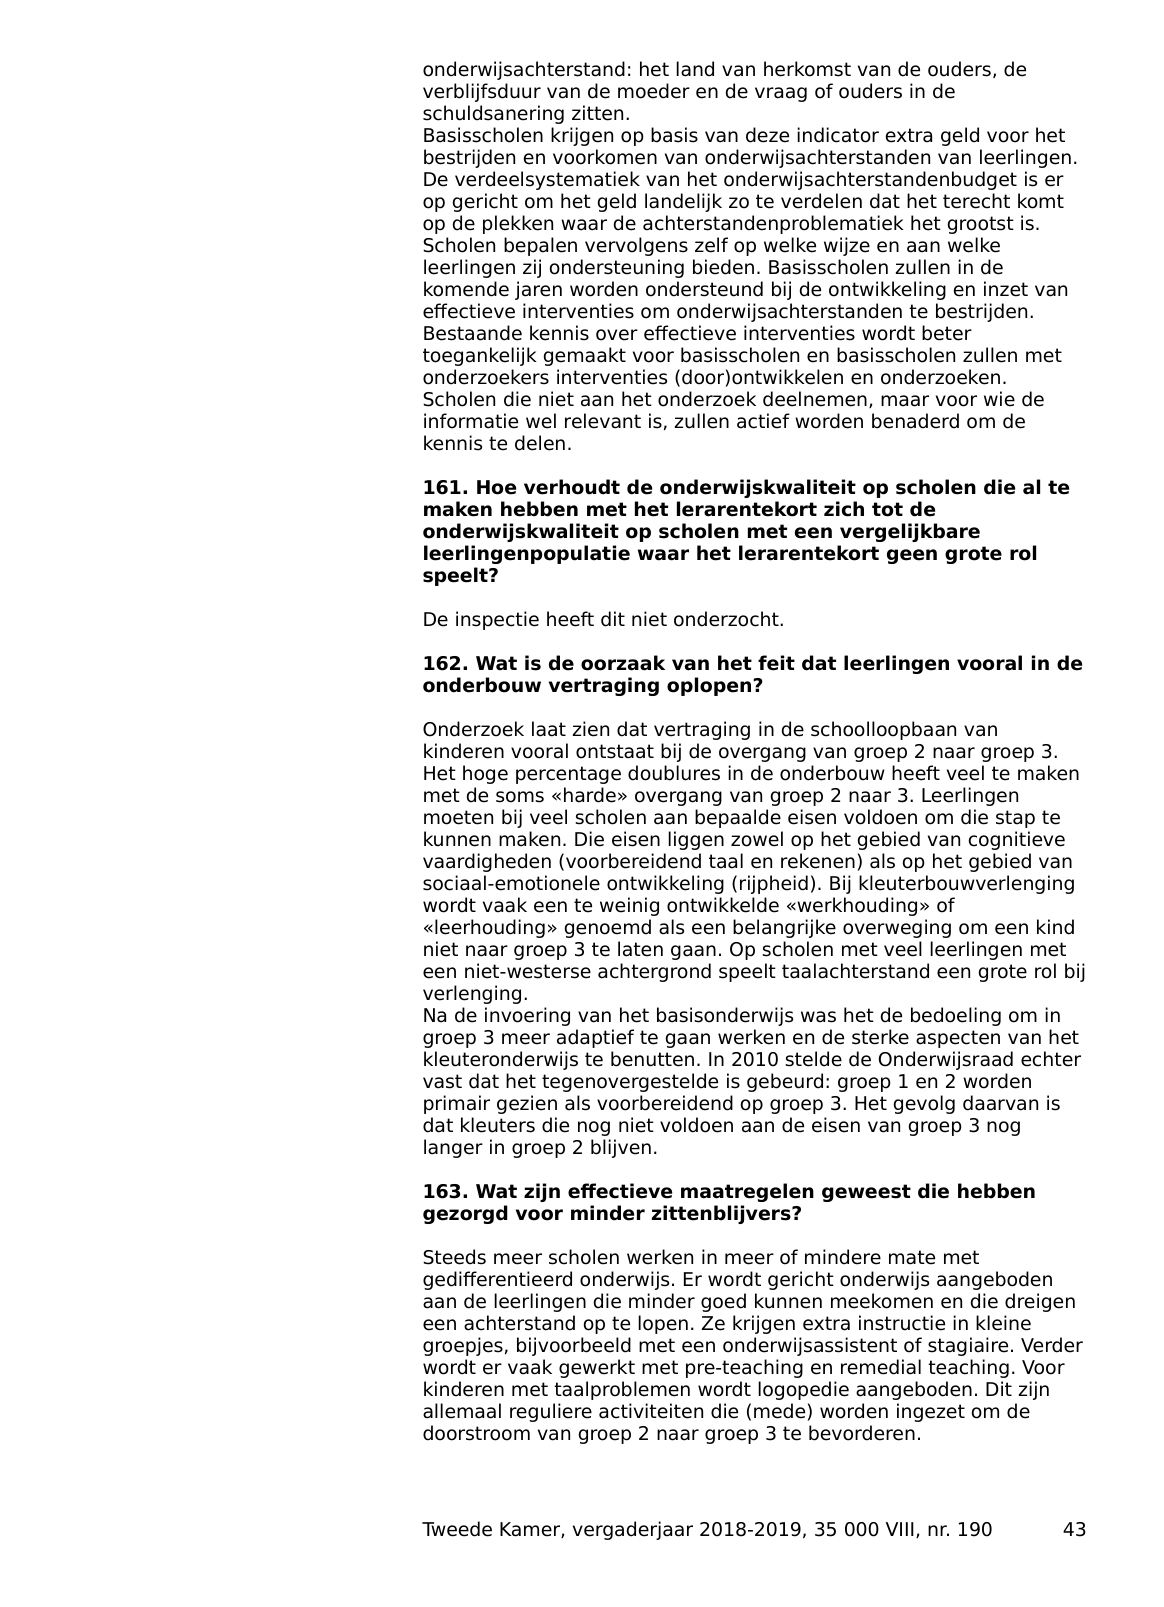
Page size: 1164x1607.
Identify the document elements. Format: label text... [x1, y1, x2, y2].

text De inspectie heeft dit niet onderzocht. [422, 609, 1087, 631]
subtitle 163. Wat zijn effectieve maatregelen geweest die hebben gezorgd voor minder zittenblijvers? [422, 1181, 1087, 1225]
text onderwijsachterstand: het land van herkomst van de ouders, de verblijfsduur van de moeder en de vraag of ouders in de schuldsanering zitten. [422, 59, 1087, 125]
text Basisscholen krijgen op basis van deze indicator extra geld voor het bestrijden en voorkomen van onderwijsachterstanden van leerlingen. De verdeelsystematiek van het onderwijsachterstandenbudget is er op gericht om het geld landelijk zo te verdelen dat het terecht komt op de plekken waar de achterstandenproblematiek het grootst is. [422, 125, 1087, 235]
text Scholen bepalen vervolgens zelf op welke wijze en aan welke leerlingen zij ondersteuning bieden. Basisscholen zullen in de komende jaren worden ondersteund bij de ontwikkeling en inzet van effectieve interventies om onderwijsachterstanden te bestrijden. Bestaande kennis over effectieve interventies wordt beter toegankelijk gemaakt voor basisscholen en basisscholen zullen met onderzoekers interventies (door)ontwikkelen en onderzoeken. Scholen die niet aan het onderzoek deelnemen, maar voor wie de informatie wel relevant is, zullen actief worden benaderd om de kennis te delen. [422, 235, 1087, 455]
subtitle 161. Hoe verhoudt de onderwijskwaliteit op scholen die al te maken hebben met het lerarentekort zich tot de onderwijskwaliteit op scholen met een vergelijkbare leerlingenpopulatie waar het lerarentekort geen grote rol speelt? [422, 477, 1087, 587]
text Na de invoering van het basisonderwijs was het de bedoeling om in groep 3 meer adaptief te gaan werken en de sterke aspecten van het kleuteronderwijs te benutten. In 2010 stelde de Onderwijsraad echter vast dat het tegenovergestelde is gebeurd: groep 1 en 2 worden primair gezien als voorbereidend op groep 3. Het gevolg daarvan is dat kleuters die nog niet voldoen aan de eisen van groep 3 nog langer in groep 2 blijven. [422, 1005, 1087, 1159]
text Onderzoek laat zien dat vertraging in de schoolloopbaan van kinderen vooral ontstaat bij de overgang van groep 2 naar groep 3. Het hoge percentage doublures in de onderbouw heeft veel te maken met de soms «harde» overgang van groep 2 naar 3. Leerlingen moeten bij veel scholen aan bepaalde eisen voldoen om die stap te kunnen maken. Die eisen liggen zowel op het gebied van cognitieve vaardigheden (voorbereidend taal en rekenen) als op het gebied van sociaal-emotionele ontwikkeling (rijpheid). Bij kleuterbouwverlenging wordt vaak een te weinig ontwikkelde «werkhouding» of «leerhouding» genoemd als een belangrijke overweging om een kind niet naar groep 3 te laten gaan. Op scholen met veel leerlingen met een niet-westerse achtergrond speelt taalachterstand een grote rol bij verlenging. [422, 719, 1087, 1005]
subtitle 162. Wat is de oorzaak van het feit dat leerlingen vooral in de onderbouw vertraging oplopen? [422, 653, 1087, 697]
text Steeds meer scholen werken in meer of mindere mate met gedifferentieerd onderwijs. Er wordt gericht onderwijs aangeboden aan de leerlingen die minder goed kunnen meekomen en die dreigen een achterstand op te lopen. Ze krijgen extra instructie in kleine groepjes, bijvoorbeeld met een onderwijsassistent of stagiaire. Verder wordt er vaak gewerkt met pre-teaching en remedial teaching. Voor kinderen met taalproblemen wordt logopedie aangeboden. Dit zijn allemaal reguliere activiteiten die (mede) worden ingezet om de doorstroom van groep 2 naar groep 3 te bevorderen. [422, 1247, 1087, 1445]
